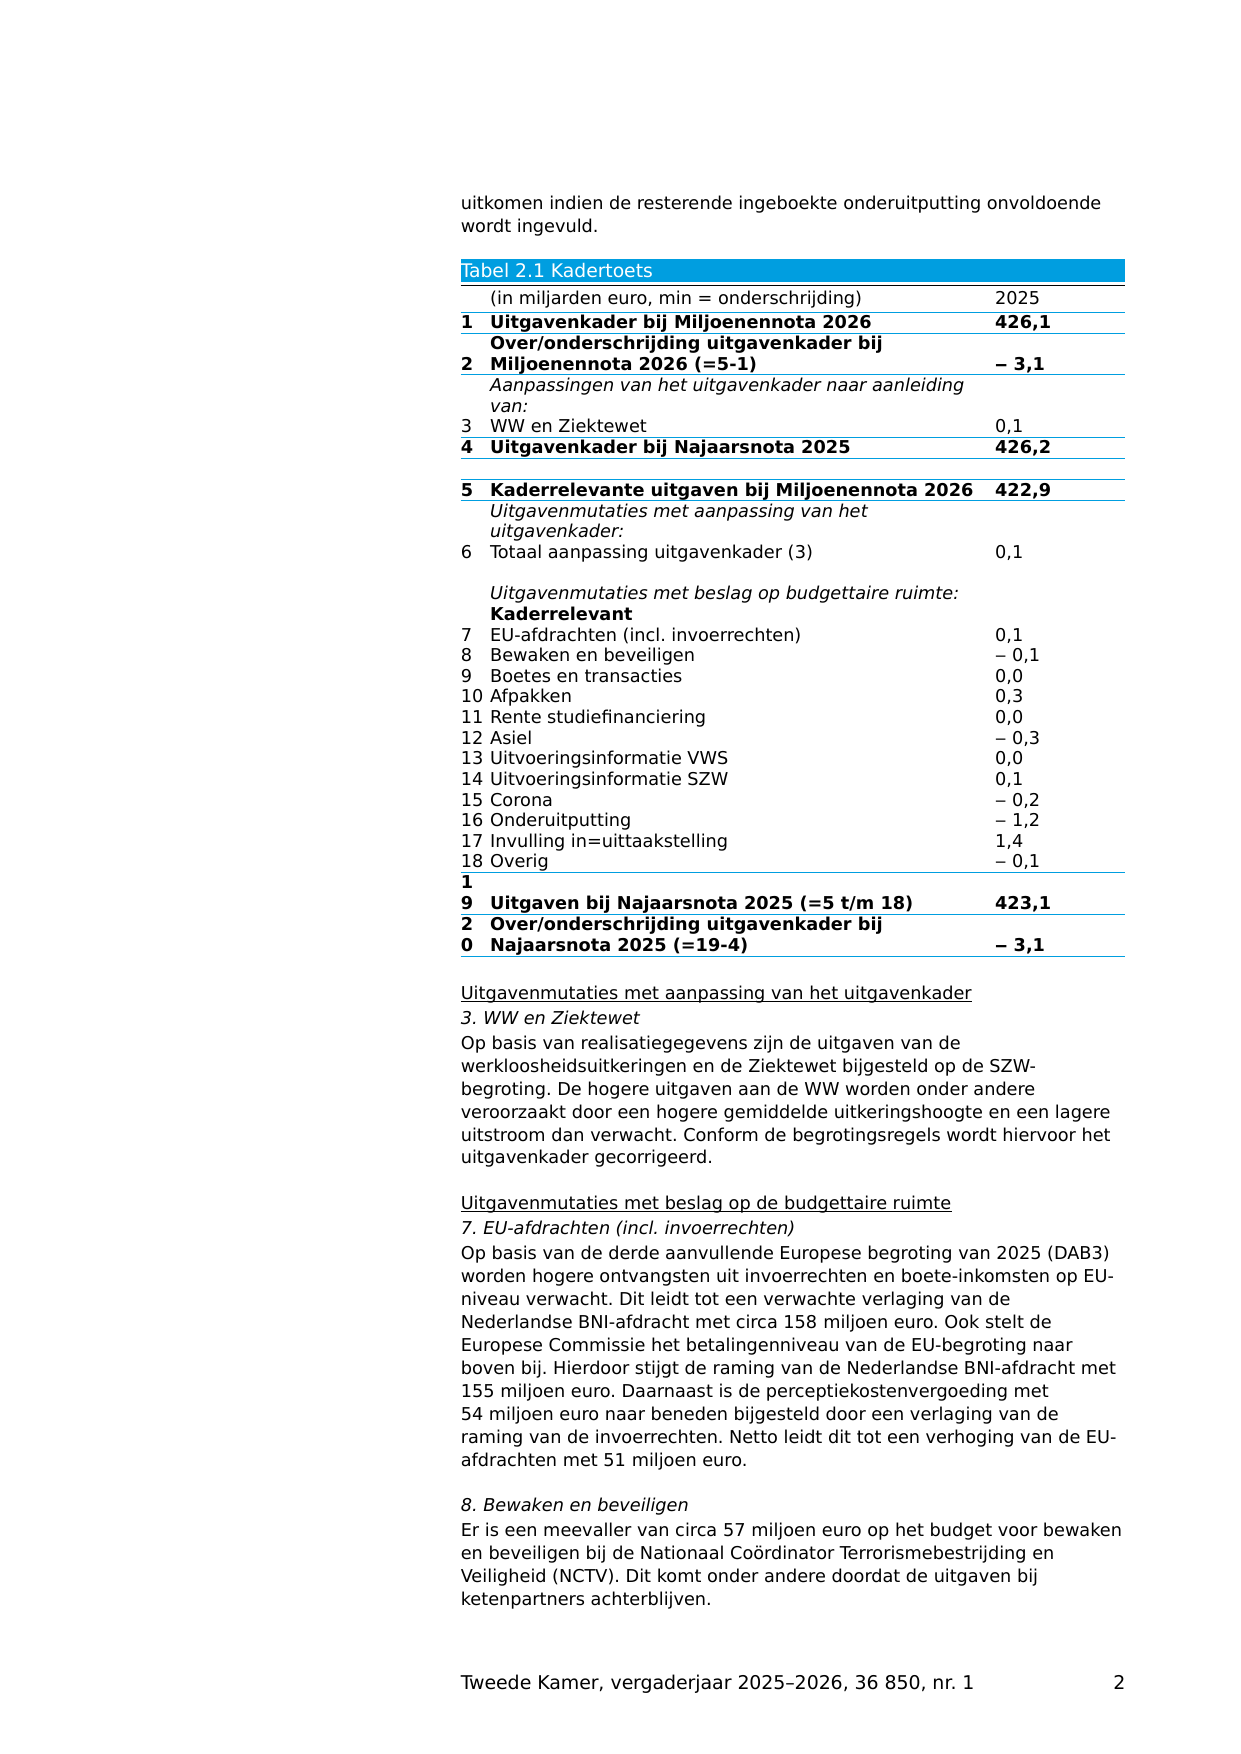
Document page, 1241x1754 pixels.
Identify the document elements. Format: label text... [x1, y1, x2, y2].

table_cell 10 [461, 686, 487, 707]
table_cell [992, 583, 1125, 604]
table_cell (in miljarden euro, min = onderschrijding) [487, 286, 992, 311]
table_cell [461, 459, 487, 479]
table_cell [461, 604, 487, 624]
table_cell [487, 563, 992, 583]
table_cell 11 [461, 707, 487, 728]
table_cell WW en Ziektewet [487, 416, 992, 437]
table_cell [992, 604, 1125, 624]
table_cell Over/onderschrĳding uitgavenkader bĳ Miljoenennota 2026 (=5-1) [487, 334, 992, 374]
table_cell ‒ 3,1 [992, 915, 1125, 956]
table_cell Uitvoeringsinformatie SZW [487, 769, 992, 789]
table_cell Uitgaven bij Najaarsnota 2025 (=5 t/m 18) [487, 873, 992, 914]
table_cell [461, 563, 487, 583]
text Er is een meevaller van circa 57 miljoen euro op het budget voor bewaken en beveiligen bij de Nationaal Coördinator Terrorismebestrijding en Veiligheid (NCTV). Dit komt onder andere doordat de uitgaven bij ketenpartners achterblijven. [461, 1518, 1125, 1610]
table_cell 0,0 [992, 707, 1125, 728]
table_cell Kaderrelevante uitgaven bij Miljoenennota 2026 [487, 480, 992, 500]
table_cell 18 [461, 851, 487, 872]
table_cell [992, 501, 1125, 542]
table_cell [487, 459, 992, 479]
table_cell 0,0 [992, 666, 1125, 686]
table_cell 2 [461, 334, 487, 374]
table_cell Corona [487, 790, 992, 810]
table_cell 1 [461, 313, 487, 333]
table_cell [461, 286, 487, 311]
text Op basis van realisatiegegevens zijn de uitgaven van de werkloosheidsuitkeringen en de Ziektewet bĳgesteld op de SZW-begroting. De hogere uitgaven aan de WW worden onder andere veroorzaakt door een hogere gemiddelde uitkeringshoogte en een lagere uitstroom dan verwacht. Conform de begrotingsregels wordt hiervoor het uitgavenkader gecorrigeerd. [461, 1031, 1125, 1168]
table_cell 9 [461, 666, 487, 686]
table_cell [992, 375, 1125, 416]
table_cell 0,0 [992, 748, 1125, 769]
table_cell 6 [461, 542, 487, 563]
table_cell 426,1 [992, 313, 1125, 333]
table_cell Asiel [487, 728, 992, 748]
table_cell 5 [461, 480, 487, 500]
table_cell 2025 [992, 286, 1125, 311]
table_cell [992, 459, 1125, 479]
table_cell Over/onderschrĳding uitgavenkader bĳ Najaarsnota 2025 (=19-4) [487, 915, 992, 956]
table_cell [461, 501, 487, 542]
table_cell 0,3 [992, 686, 1125, 707]
table_cell Overig [487, 851, 992, 872]
text Uitgavenmutaties met aanpassing van het uitgavenkader [461, 981, 1125, 1004]
table_cell ‒ 1,2 [992, 810, 1125, 831]
table_cell 423,1 [992, 873, 1125, 914]
table_cell 8 [461, 645, 487, 666]
table_cell 3 [461, 416, 487, 437]
text uitkomen indien de resterende ingeboekte onderuitputting onvoldoende wordt ingevuld. [461, 191, 1125, 237]
table_cell Uitgavenkader bij Miljoenennota 2026 [487, 313, 992, 333]
table_cell Bewaken en beveiligen [487, 645, 992, 666]
table_cell Boetes en transacties [487, 666, 992, 686]
table_cell 14 [461, 769, 487, 789]
table_cell 4 [461, 438, 487, 458]
table_cell 422,9 [992, 480, 1125, 500]
table_cell 20 [461, 915, 487, 956]
table_cell Totaal aanpassing uitgavenkader (3) [487, 542, 992, 563]
table_cell Uitgavenmutaties met aanpassing van het uitgavenkader: [487, 501, 992, 542]
table_cell Invulling in=uittaakstelling [487, 831, 992, 851]
table_cell Rente studiefinanciering [487, 707, 992, 728]
table_cell EU-afdrachten (incl. invoerrechten) [487, 625, 992, 645]
table_cell ‒ 0,1 [992, 645, 1125, 666]
table_cell ‒ 0,2 [992, 790, 1125, 810]
text 7. EU-afdrachten (incl. invoerrechten) [461, 1216, 1125, 1239]
table_cell 1,4 [992, 831, 1125, 851]
table_cell Afpakken [487, 686, 992, 707]
table_cell 16 [461, 810, 487, 831]
table_cell 0,1 [992, 542, 1125, 563]
table_cell [461, 583, 487, 604]
table_cell Aanpassingen van het uitgavenkader naar aanleiding van: [487, 375, 992, 416]
table_cell 7 [461, 625, 487, 645]
text Op basis van de derde aanvullende Europese begroting van 2025 (DAB3) worden hogere ontvangsten uit invoerrechten en boete-inkomsten op EU-niveau verwacht. Dit leidt tot een verwachte verlaging van de Nederlandse BNI-afdracht met circa 158 miljoen euro. Ook stelt de Europese Commissie het betalingenniveau van de EU-begroting naar boven bij. Hierdoor stijgt de raming van de Nederlandse BNI-afdracht met 155 miljoen euro. Daarnaast is de perceptiekostenvergoeding met 54 miljoen euro naar beneden bijgesteld door een verlaging van de raming van de invoerrechten. Netto leidt dit tot een verhoging van de EU-afdrachten met 51 miljoen euro. [461, 1241, 1125, 1471]
text 3. WW en Ziektewet [461, 1006, 1125, 1029]
table_cell ‒ 0,3 [992, 728, 1125, 748]
table_cell 0,1 [992, 769, 1125, 789]
text Uitgavenmutaties met beslag op de budgettaire ruimte [461, 1191, 1125, 1214]
table_cell 426,2 [992, 438, 1125, 458]
table_cell Onderuitputting [487, 810, 992, 831]
table_cell [992, 563, 1125, 583]
table_cell Kaderrelevant [487, 604, 992, 624]
table_cell 0,1 [992, 416, 1125, 437]
text 8. Bewaken en beveiligen [461, 1493, 1125, 1516]
table_cell ‒ 0,1 [992, 851, 1125, 872]
table_cell Uitgavenkader bij Najaarsnota 2025 [487, 438, 992, 458]
table_cell 13 [461, 748, 487, 769]
table_cell 17 [461, 831, 487, 851]
table_cell 19 [461, 873, 487, 914]
table_cell Uitgavenmutaties met beslag op budgettaire ruimte: [487, 583, 992, 604]
table_cell 0,1 [992, 625, 1125, 645]
table_cell 12 [461, 728, 487, 748]
table_cell [461, 375, 487, 416]
table_cell 15 [461, 790, 487, 810]
table_cell ‒ 3,1 [992, 334, 1125, 374]
table_cell Uitvoeringsinformatie VWS [487, 748, 992, 769]
